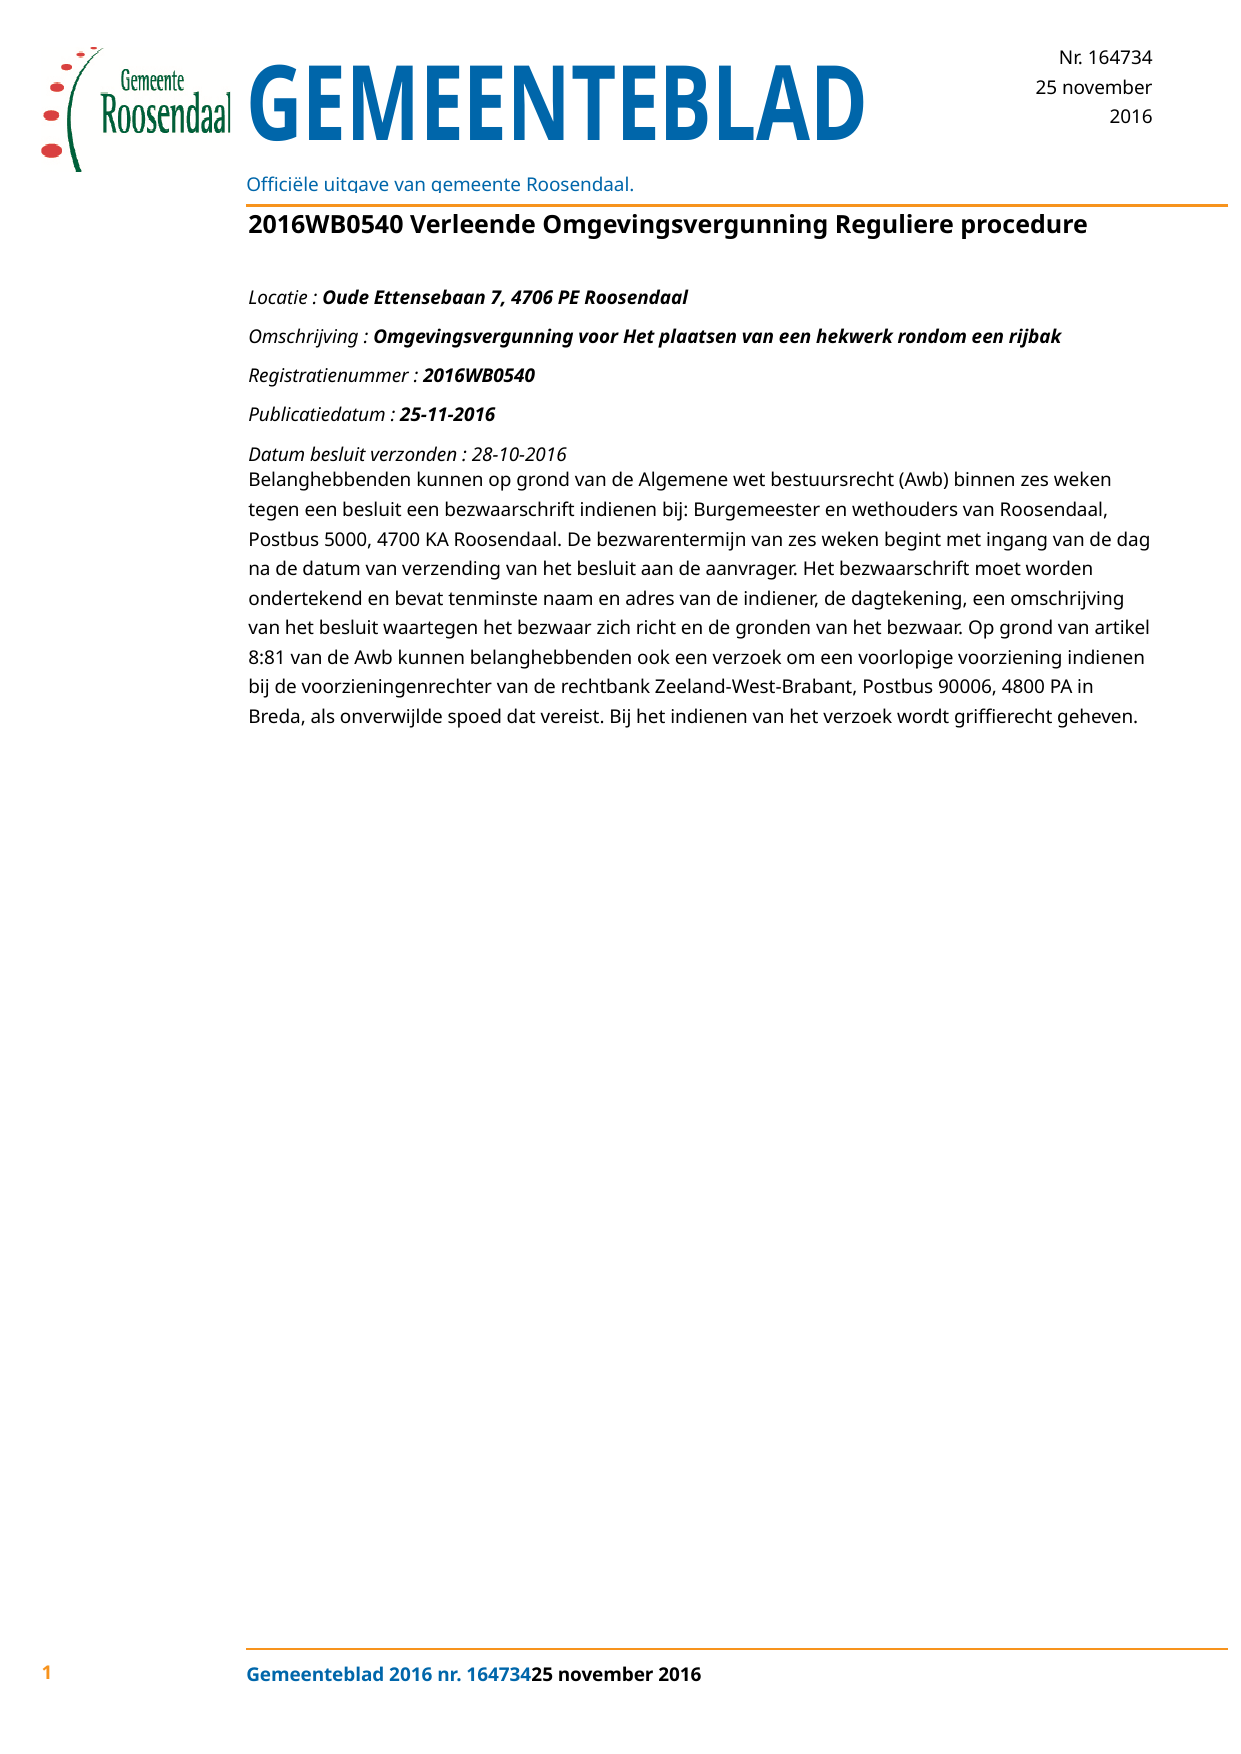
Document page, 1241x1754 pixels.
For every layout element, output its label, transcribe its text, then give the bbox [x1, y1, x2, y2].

text 2016WB0540 Verleende Omgevingsvergunning Reguliere procedure [248, 207, 1152, 241]
text Omschrijving : Omgevingsvergunning voor Het plaatsen van een hekwerk rondom een rijbak [248, 323, 1152, 349]
text Registratienummer : 2016WB0540 [248, 362, 1152, 388]
text Belanghebbenden kunnen op grond van de Algemene wet bestuursrecht (Awb) binnen zes weken tegen een besluit een bezwaarschrift indienen bij: Burgemeester en wethouders van Roosendaal, Postbus 5000, 4700 KA Roosendaal. De bezwarentermijn van zes weken begint met ingang van de dag na de datum van verzending van het besluit aan de aanvrager. Het bezwaarschrift moet worden ondertekend en bevat tenminste naam en adres van de indiener, de dagtekening, een omschrijving van het besluit waartegen het bezwaar zich richt en de gronden van het bezwaar. Op grond van artikel 8:81 van de Awb kunnen belanghebbenden ook een verzoek om een voorlopige voorziening indienen bij de voorzieningenrechter van de rechtbank Zeeland-West-Brabant, Postbus 90006, 4800 PA in Breda, als onverwijlde spoed dat vereist. Bij het indienen van het verzoek wordt griffierecht geheven. [248, 467, 1152, 729]
text Locatie : Oude Ettensebaan 7, 4706 PE Roosendaal [248, 284, 1152, 309]
picture [41, 47, 231, 172]
text Publicatiedatum : 25-11-2016 [248, 402, 1152, 427]
text Datum besluit verzonden : 28-10-2016 [248, 441, 1152, 467]
